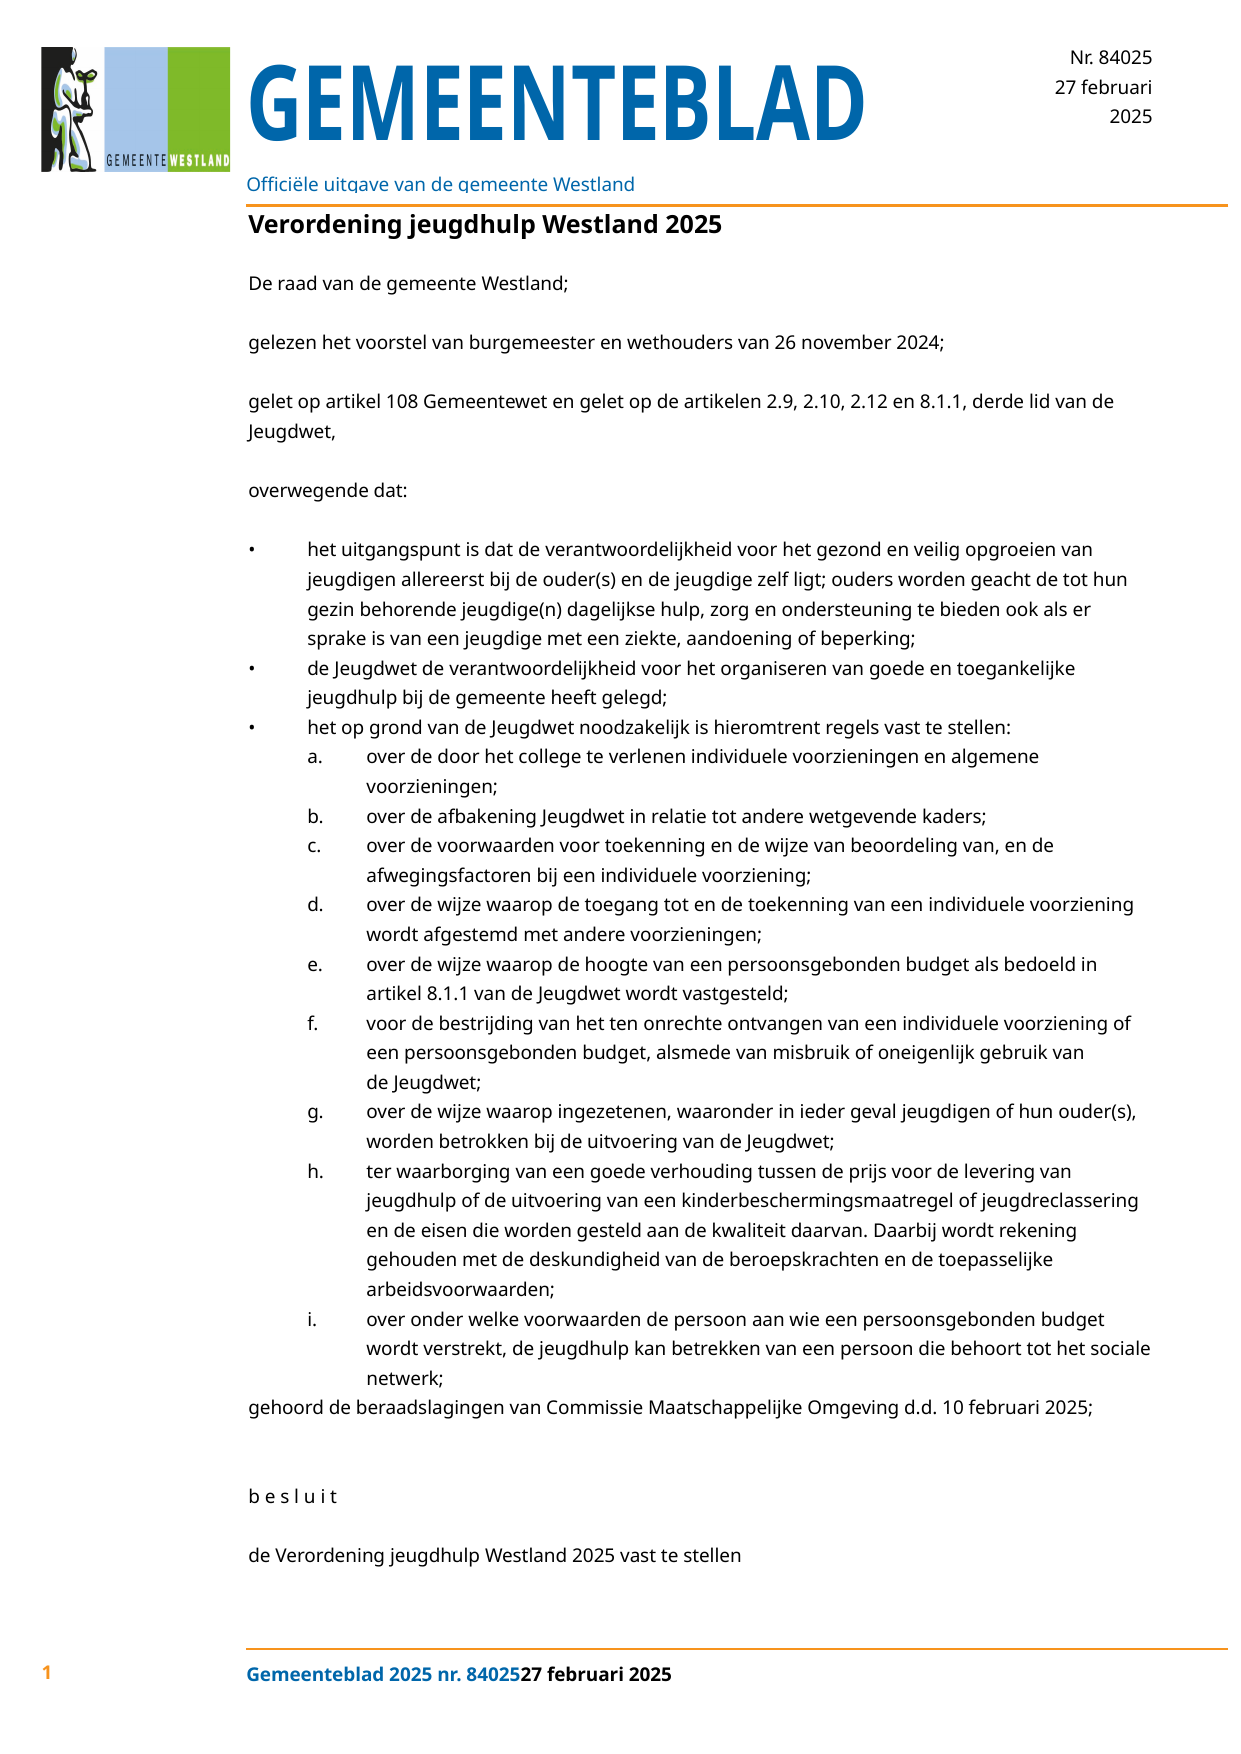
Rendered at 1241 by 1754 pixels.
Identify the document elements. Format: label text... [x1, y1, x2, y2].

text gehoord de beraadslagingen van Commissie Maatschappelijke Omgeving d.d. 10 februari 2025; [248, 1394, 1152, 1420]
list over de wijze waarop de hoogte van een persoonsgebonden budget als bedoeld in artikel 8.1.1 van de Jeugdwet wordt vastgesteld; [307, 951, 1152, 1006]
list over de wijze waarop ingezetenen, waaronder in ieder geval jeugdigen of hun ouder(s), worden betrokken bij de uitvoering van de Jeugdwet; [307, 1099, 1152, 1154]
text b e s l u i t [248, 1483, 1152, 1509]
list voor de bestrijding van het ten onrechte ontvangen van een individuele voorziening of een persoonsgebonden budget, alsmede van misbruik of oneigenlijk gebruik van [307, 1010, 1152, 1065]
list over de door het college te verlenen individuele voorzieningen en algemene voorzieningen; [307, 744, 1152, 799]
list over de afbakening Jeugdwet in relatie tot andere wetgevende kaders; [307, 803, 1152, 828]
picture [41, 47, 231, 172]
text Verordening jeugdhulp Westland 2025 [248, 207, 1152, 241]
list de Jeugdwet; [307, 1069, 1152, 1095]
text gelet op artikel 108 Gemeentewet en gelet op de artikelen 2.9, 2.10, 2.12 en 8.1.1, derde lid van de Jeugdwet, [248, 389, 1152, 444]
text de Verordening jeugdhulp Westland 2025 vast te stellen [248, 1542, 1152, 1568]
list over onder welke voorwaarden de persoon aan wie een persoonsgebonden budget wordt verstrekt, de jeugdhulp kan betrekken van een persoon die behoort tot het sociale netwerk; [307, 1306, 1152, 1391]
list het op grond van de Jeugdwet noodzakelijk is hieromtrent regels vast te stellen: [248, 714, 1152, 740]
text gelezen het voorstel van burgemeester en wethouders van 26 november 2024; [248, 329, 1152, 355]
text De raad van de gemeente Westland; [248, 270, 1152, 296]
text overwegende dat: [248, 477, 1152, 503]
list over de voorwaarden voor toekenning en de wijze van beoordeling van, en de afwegingsfactoren bij een individuele voorziening; [307, 832, 1152, 888]
list het uitgangspunt is dat de verantwoordelijkheid voor het gezond en veilig opgroeien van jeugdigen allereerst bij de ouder(s) en de jeugdige zelf ligt; ouders worden geacht de tot hun gezin behorende jeugdige(n) dagelijkse hulp, zorg en ondersteuning te bieden ook als er sprake is van een jeugdige met een ziekte, aandoening of beperking; [248, 537, 1152, 651]
list over de wijze waarop de toegang tot en de toekenning van een individuele voorziening wordt afgestemd met andere voorzieningen; [307, 892, 1152, 947]
list de Jeugdwet de verantwoordelijkheid voor het organiseren van goede en toegankelijke jeugdhulp bij de gemeente heeft gelegd; [248, 655, 1152, 710]
list ter waarborging van een goede verhouding tussen de prijs voor de levering van jeugdhulp of de uitvoering van een kinderbeschermingsmaatregel of jeugdreclassering en de eisen die worden gesteld aan de kwaliteit daarvan. Daarbij wordt rekening gehouden met de deskundigheid van de beroepskrachten en de toepasselijke arbeidsvoorwaarden; [307, 1158, 1152, 1302]
